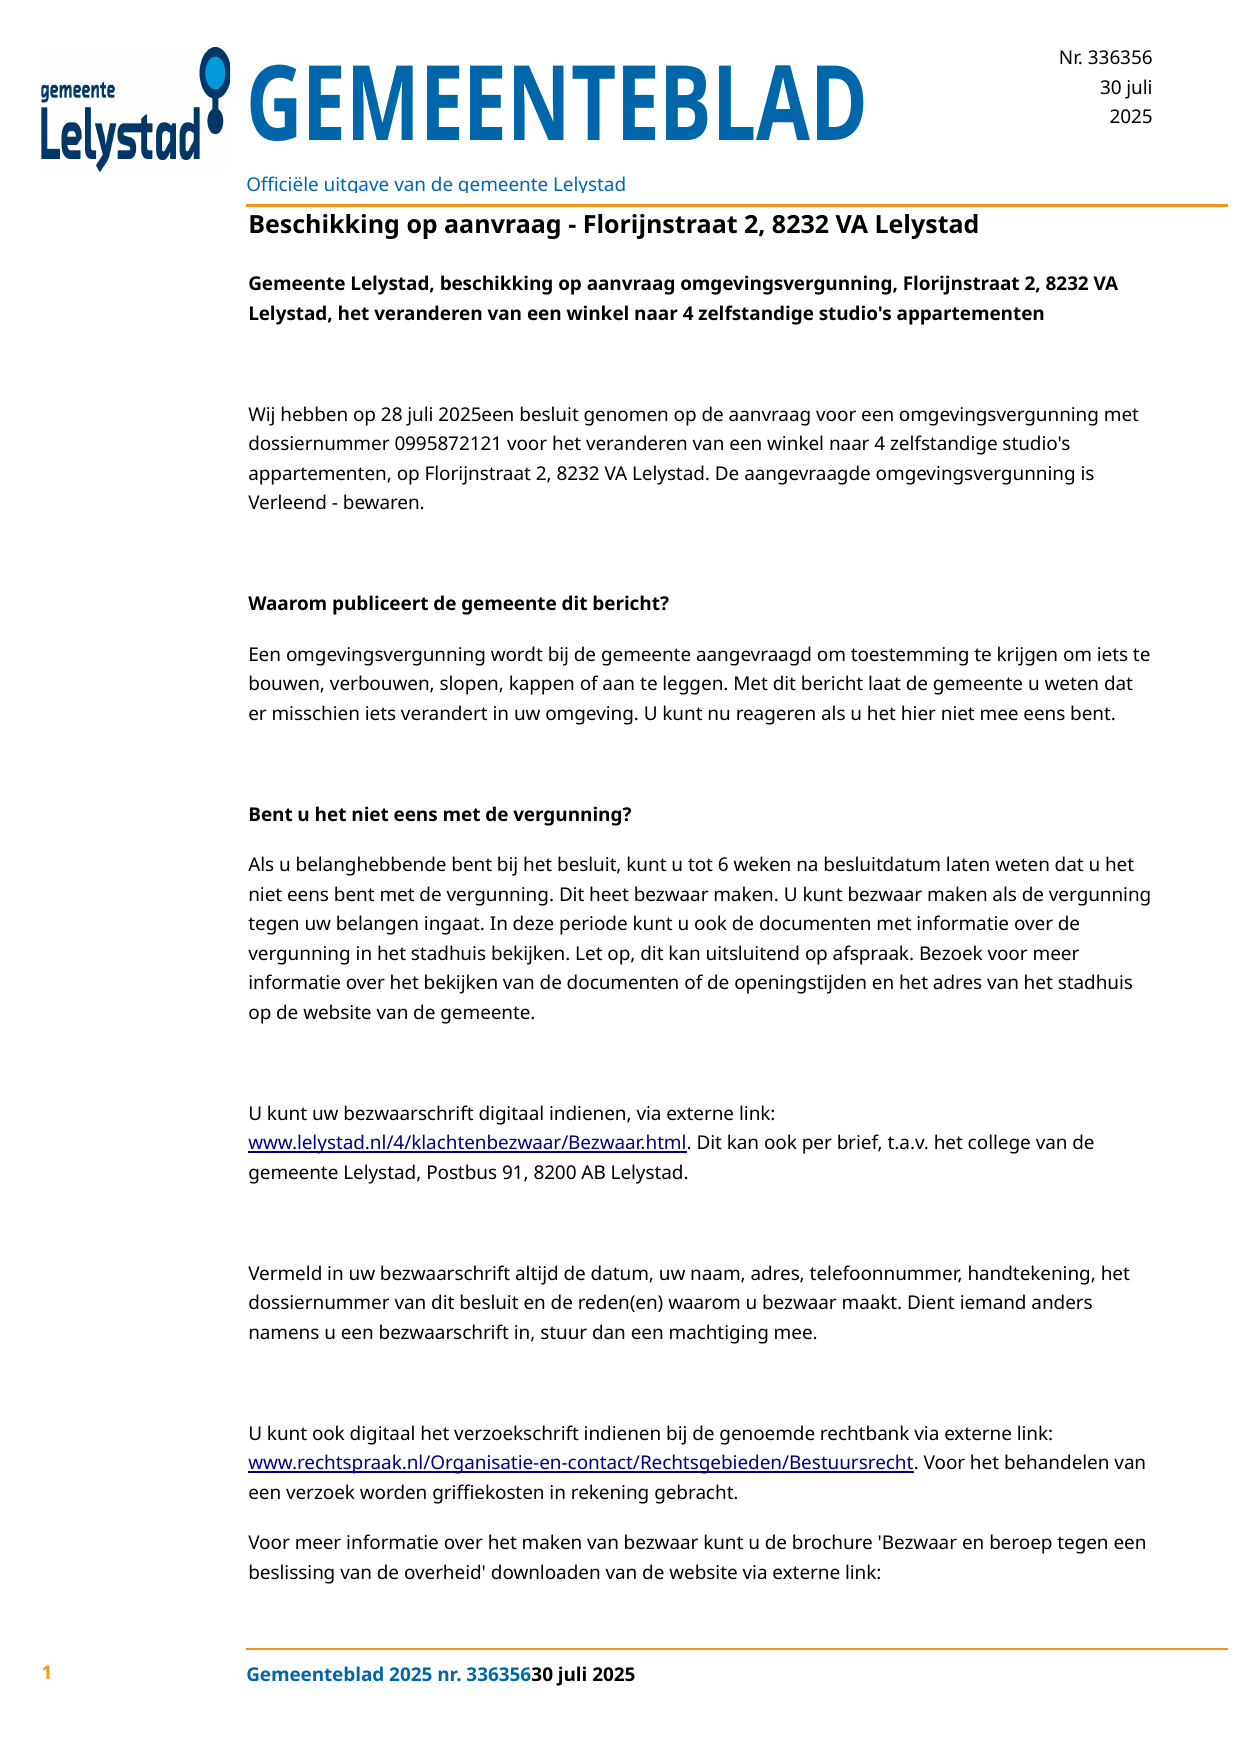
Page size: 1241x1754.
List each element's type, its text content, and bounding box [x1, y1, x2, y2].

text Beschikking op aanvraag - Florijnstraat 2, 8232 VA Lelystad [248, 207, 1152, 241]
text Als u belanghebbende bent bij het besluit, kunt u tot 6 weken na besluitdatum laten weten dat u het niet eens bent met de vergunning. Dit heet bezwaar maken. U kunt bezwaar maken als de vergunning tegen uw belangen ingaat. In deze periode kunt u ook de documenten met informatie over de vergunning in het stadhuis bekijken. Let op, dit kan uitsluitend op afspraak. Bezoek voor meer informatie over het bekijken van de documenten of de openingstijden en het adres van het stadhuis op de website van de gemeente. [248, 851, 1152, 1025]
text Waarom publiceert de gemeente dit bericht? [248, 590, 1152, 616]
text Bent u het niet eens met de vergunning? [248, 801, 1152, 826]
text Wij hebben op 28 juli 2025een besluit genomen op de aanvraag voor een omgevingsvergunning met dossiernummer 0995872121 voor het veranderen van een winkel naar 4 zelfstandige studio's appartementen, op Florijnstraat 2, 8232 VA Lelystad. De aangevraagde omgevingsvergunning is Verleend - bewaren. [248, 401, 1152, 515]
text Vermeld in uw bezwaarschrift altijd de datum, uw naam, adres, telefoonnummer, handtekening, het dossiernummer van dit besluit en de reden(en) waarom u bezwaar maakt. Dient iemand anders namens u een bezwaarschrift in, stuur dan een machtiging mee. [248, 1260, 1152, 1345]
text Voor meer informatie over het maken van bezwaar kunt u de brochure 'Bezwaar en beroep tegen een beslissing van de overheid' downloaden van de website via externe link: [248, 1529, 1152, 1585]
picture [41, 47, 231, 172]
text U kunt uw bezwaarschrift digitaal indienen, via externe link: www.lelystad.nl/4/klachtenbezwaar/Bezwaar.html. Dit kan ook per brief, t.a.v. het college van de gemeente Lelystad, Postbus 91, 8200 AB Lelystad. [248, 1100, 1152, 1185]
text Gemeente Lelystad, beschikking op aanvraag omgevingsvergunning, Florijnstraat 2, 8232 VA Lelystad, het veranderen van een winkel naar 4 zelfstandige studio's appartementen [248, 270, 1152, 326]
text Een omgevingsvergunning wordt bij de gemeente aangevraagd om toestemming te krijgen om iets te bouwen, verbouwen, slopen, kappen of aan te leggen. Met dit bericht laat de gemeente u weten dat er misschien iets verandert in uw omgeving. U kunt nu reageren als u het hier niet mee eens bent. [248, 641, 1152, 726]
text U kunt ook digitaal het verzoekschrift indienen bij de genoemde rechtbank via externe link: www.rechtspraak.nl/Organisatie-en-contact/Rechtsgebieden/Bestuursrecht. Voor het behandelen van een verzoek worden griffiekosten in rekening gebracht. [248, 1420, 1152, 1505]
